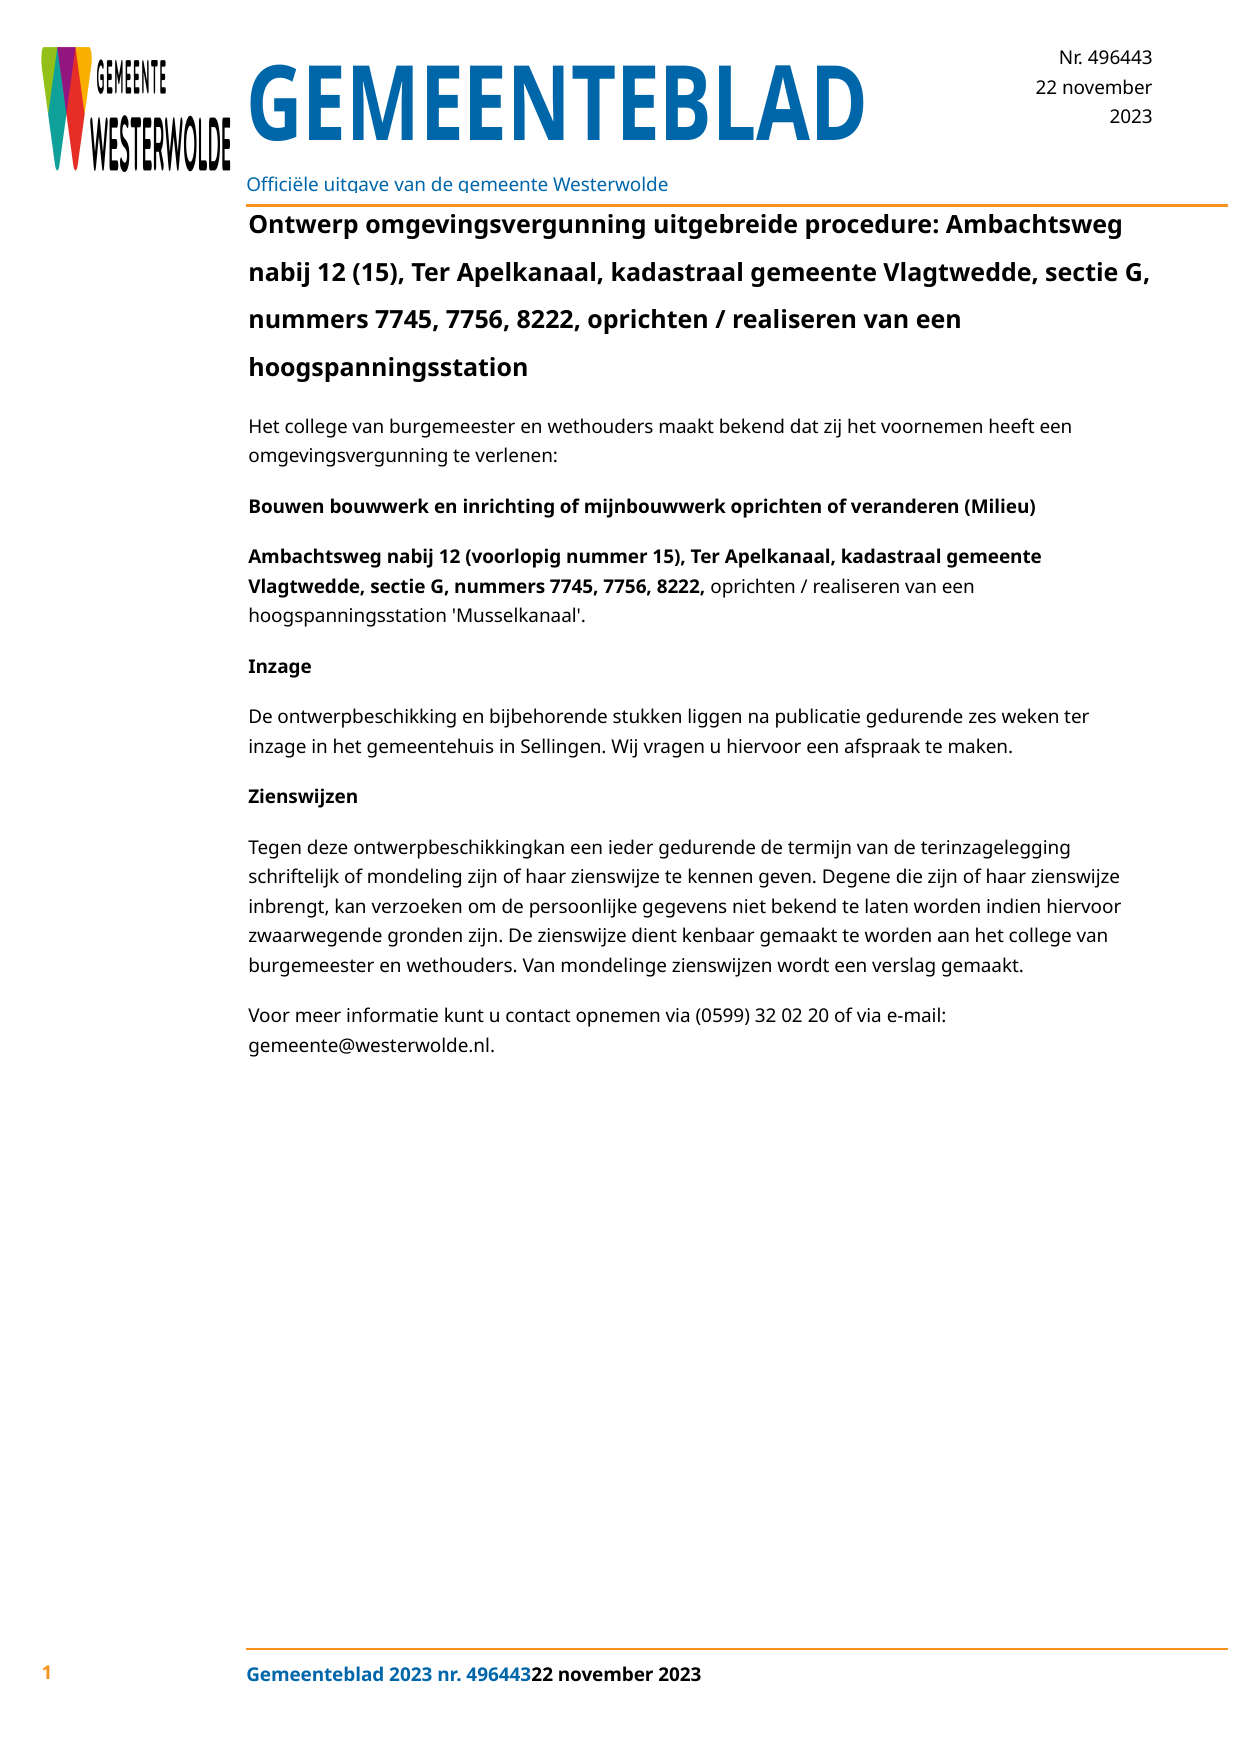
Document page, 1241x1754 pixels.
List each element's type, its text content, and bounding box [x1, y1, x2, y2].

text Inzage [248, 653, 1152, 679]
text Ambachtsweg nabij 12 (voorlopig nummer 15), Ter Apelkanaal, kadastraal gemeente Vlagtwedde, sectie G, nummers 7745, 7756, 8222, oprichten / realiseren van een hoogspanningsstation 'Musselkanaal'. [248, 543, 1152, 628]
text Tegen deze ontwerpbeschikkingkan een ieder gedurende de termijn van de terinzagelegging schriftelijk of mondeling zijn of haar zienswijze te kennen geven. Degene die zijn of haar zienswijze inbrengt, kan verzoeken om de persoonlijke gegevens niet bekend te laten worden indien hiervoor zwaarwegende gronden zijn. De zienswijze dient kenbaar gemaakt te worden aan het college van burgemeester en wethouders. Van mondelinge zienswijzen wordt een verslag gemaakt. [248, 834, 1152, 978]
text Het college van burgemeester en wethouders maakt bekend dat zij het voornemen heeft een omgevingsvergunning te verlenen: [248, 413, 1152, 468]
text Zienswijzen [248, 783, 1152, 809]
text De ontwerpbeschikking en bijbehorende stukken liggen na publicatie gedurende zes weken ter inzage in het gemeentehuis in Sellingen. Wij vragen u hiervoor een afspraak te maken. [248, 703, 1152, 759]
picture [41, 47, 231, 172]
text Voor meer informatie kunt u contact opnemen via (0599) 32 02 20 of via e-mail: gemeente@westerwolde.nl. [248, 1003, 1152, 1058]
text Ontwerp omgevingsvergunning uitgebreide procedure: Ambachtsweg nabij 12 (15), Ter Apelkanaal, kadastraal gemeente Vlagtwedde, sectie G, nummers 7745, 7756, 8222, oprichten / realiseren van een hoogspanningsstation [248, 207, 1152, 384]
text Bouwen bouwwerk en inrichting of mijnbouwwerk oprichten of veranderen (Milieu) [248, 493, 1152, 519]
